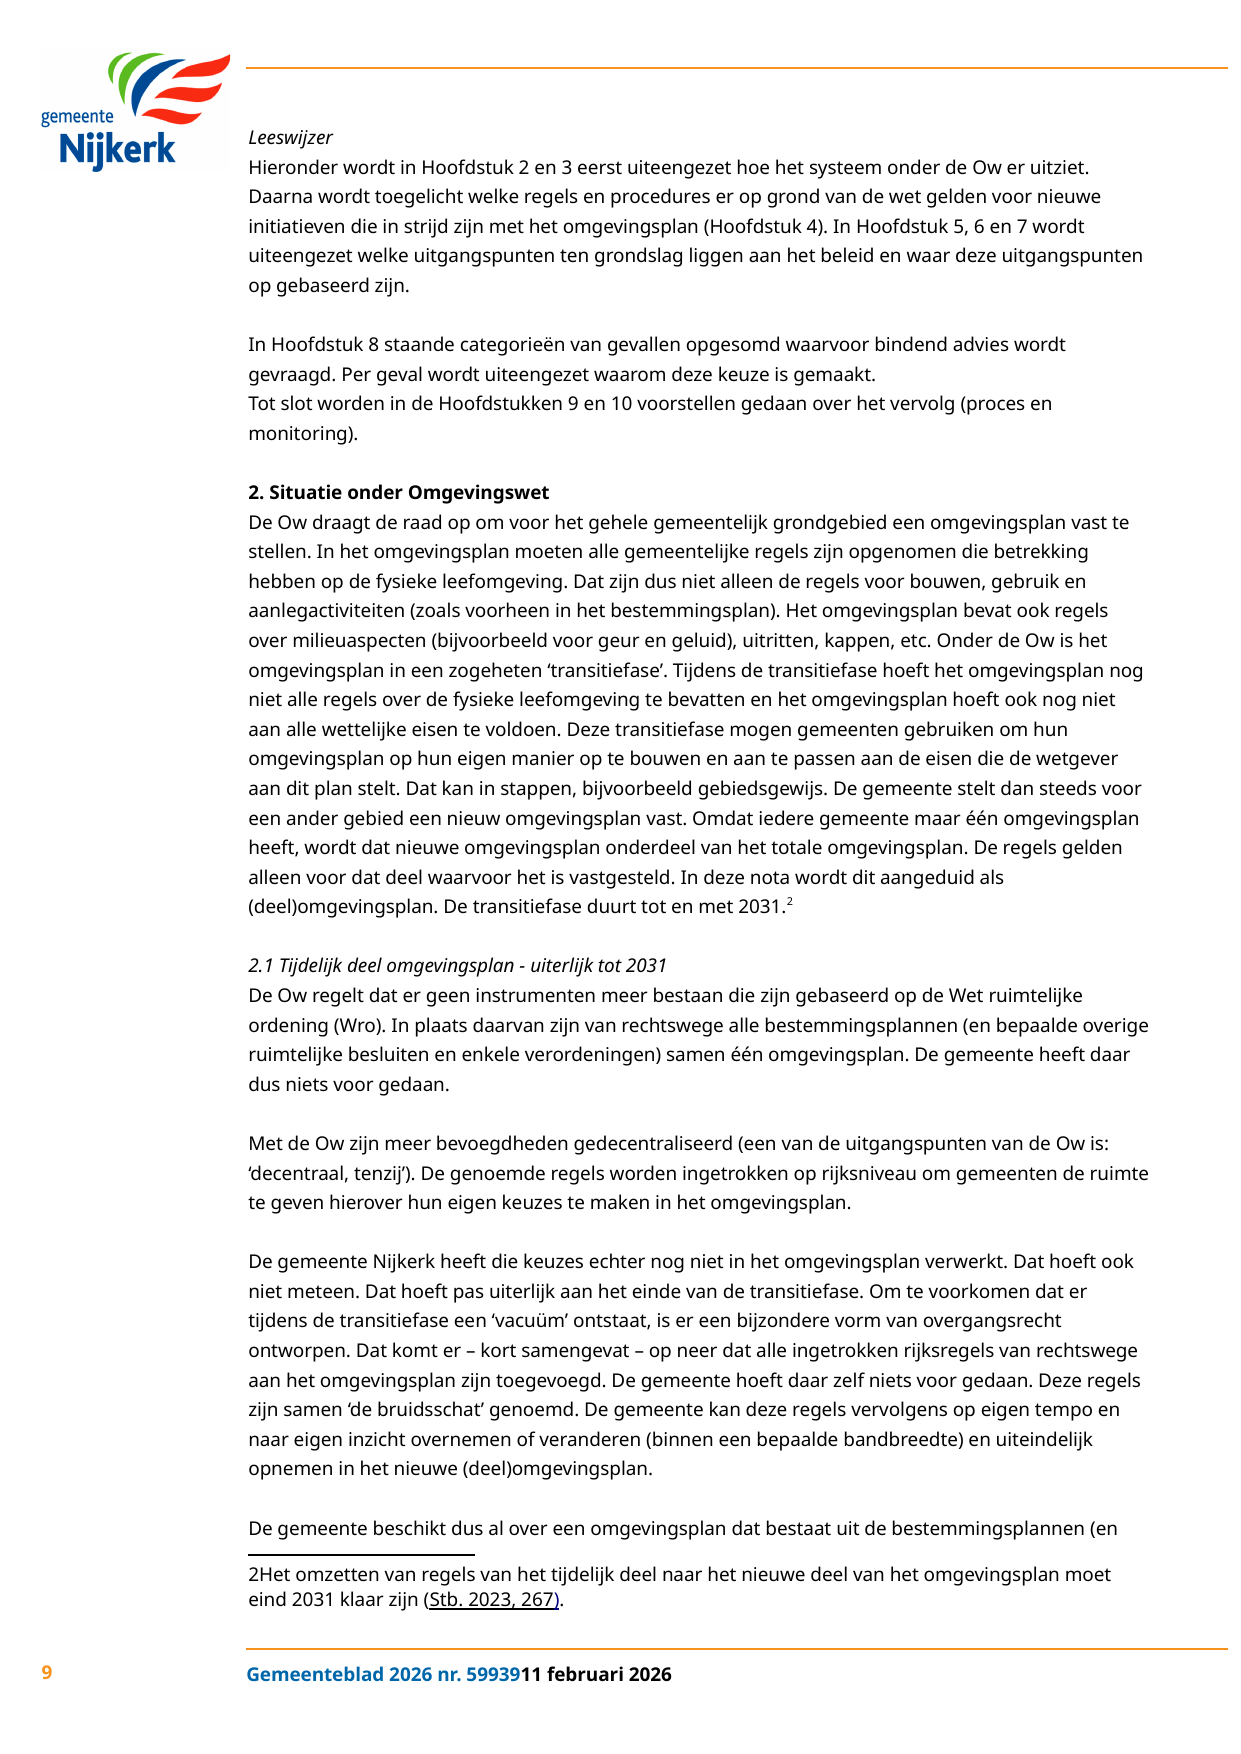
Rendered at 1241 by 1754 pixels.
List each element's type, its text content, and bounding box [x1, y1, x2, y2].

text De Ow draagt de raad op om voor het gehele gemeentelijk grondgebied een omgevingsplan vast te stellen. In het omgevingsplan moeten alle gemeentelijke regels zijn opgenomen die betrekking hebben op de fysieke leefomgeving. Dat zijn dus niet alleen de regels voor bouwen, gebruik en aanlegactiviteiten (zoals voorheen in het bestemmingsplan). Het omgevingsplan bevat ook regels over milieuaspecten (bijvoorbeeld voor geur en geluid), uitritten, kappen, etc. Onder de Ow is het omgevingsplan in een zogeheten ‘transitiefase’. Tijdens de transitiefase hoeft het omgevingsplan nog niet alle regels over de fysieke leefomgeving te bevatten en het omgevingsplan hoeft ook nog niet aan alle wettelijke eisen te voldoen. Deze transitiefase mogen gemeenten gebruiken om hun omgevingsplan op hun eigen manier op te bouwen en aan te passen aan de eisen die de wetgever aan dit plan stelt. Dat kan in stappen, bijvoorbeeld gebiedsgewijs. De gemeente stelt dan steeds voor een ander gebied een nieuw omgevingsplan vast. Omdat iedere gemeente maar één omgevingsplan heeft, wordt dat nieuwe omgevingsplan onderdeel van het totale omgevingsplan. De regels gelden alleen voor dat deel waarvoor het is vastgesteld. In deze nota wordt dit aangeduid als (deel)omgevingsplan. De transitiefase duurt tot en met 2031. [248, 509, 1152, 919]
text De gemeente beschikt dus al over een omgevingsplan dat bestaat uit de bestemmingsplannen (en [248, 1515, 1152, 1541]
text De gemeente Nijkerk heeft die keuzes echter nog niet in het omgevingsplan verwerkt. Dat hoeft ook niet meteen. Dat hoeft pas uiterlijk aan het einde van de transitiefase. Om te voorkomen dat er tijdens de transitiefase een ‘vacuüm’ ontstaat, is er een bijzondere vorm van overgangsrecht ontworpen. Dat komt er – kort samengevat – op neer dat alle ingetrokken rijksregels van rechtswege aan het omgevingsplan zijn toegevoegd. De gemeente hoeft daar zelf niets voor gedaan. Deze regels zijn samen ‘de bruidsschat’ genoemd. De gemeente kan deze regels vervolgens op eigen tempo en naar eigen inzicht overnemen of veranderen (binnen een bepaalde bandbreedte) en uiteindelijk opnemen in het nieuwe (deel)omgevingsplan. [248, 1248, 1152, 1481]
text 2. Situatie onder Omgevingswet [248, 479, 1152, 505]
text Met de Ow zijn meer bevoegdheden gedecentraliseerd (een van de uitgangspunten van de Ow is: ‘decentraal, tenzij’). De genoemde regels worden ingetrokken op rijksniveau om gemeenten de ruimte te geven hierover hun eigen keuzes te maken in het omgevingsplan. [248, 1130, 1152, 1215]
text De Ow regelt dat er geen instrumenten meer bestaan die zijn gebaseerd op de Wet ruimtelijke ordening (Wro). In plaats daarvan zijn van rechtswege alle bestemmingsplannen (en bepaalde overige ruimtelijke besluiten en enkele verordeningen) samen één omgevingsplan. De gemeente heeft daar dus niets voor gedaan. [248, 982, 1152, 1097]
text In Hoofdstuk 8 staande categorieën van gevallen opgesomd waarvoor bindend advies wordt gevraagd. Per geval wordt uiteengezet waarom deze keuze is gemaakt. [248, 331, 1152, 387]
picture [41, 47, 231, 172]
text Leeswijzer [248, 124, 1152, 150]
text Het omzetten van regels van het tijdelijk deel naar het nieuwe deel van het omgevingsplan moet eind 2031 klaar zijn (Stb. 2023, 267). [248, 1561, 1152, 1612]
text Tot slot worden in de Hoofdstukken 9 en 10 voorstellen gedaan over het vervolg (proces en monitoring). [248, 391, 1152, 446]
text 2.1 Tijdelijk deel omgevingsplan - uiterlijk tot 2031 [248, 953, 1152, 978]
text Hieronder wordt in Hoofdstuk 2 en 3 eerst uiteengezet hoe het systeem onder de Ow er uitziet. Daarna wordt toegelicht welke regels en procedures er op grond van de wet gelden voor nieuwe initiatieven die in strijd zijn met het omgevingsplan (Hoofdstuk 4). In Hoofdstuk 5, 6 en 7 wordt uiteengezet welke uitgangspunten ten grondslag liggen aan het beleid en waar deze uitgangspunten op gebaseerd zijn. [248, 154, 1152, 298]
